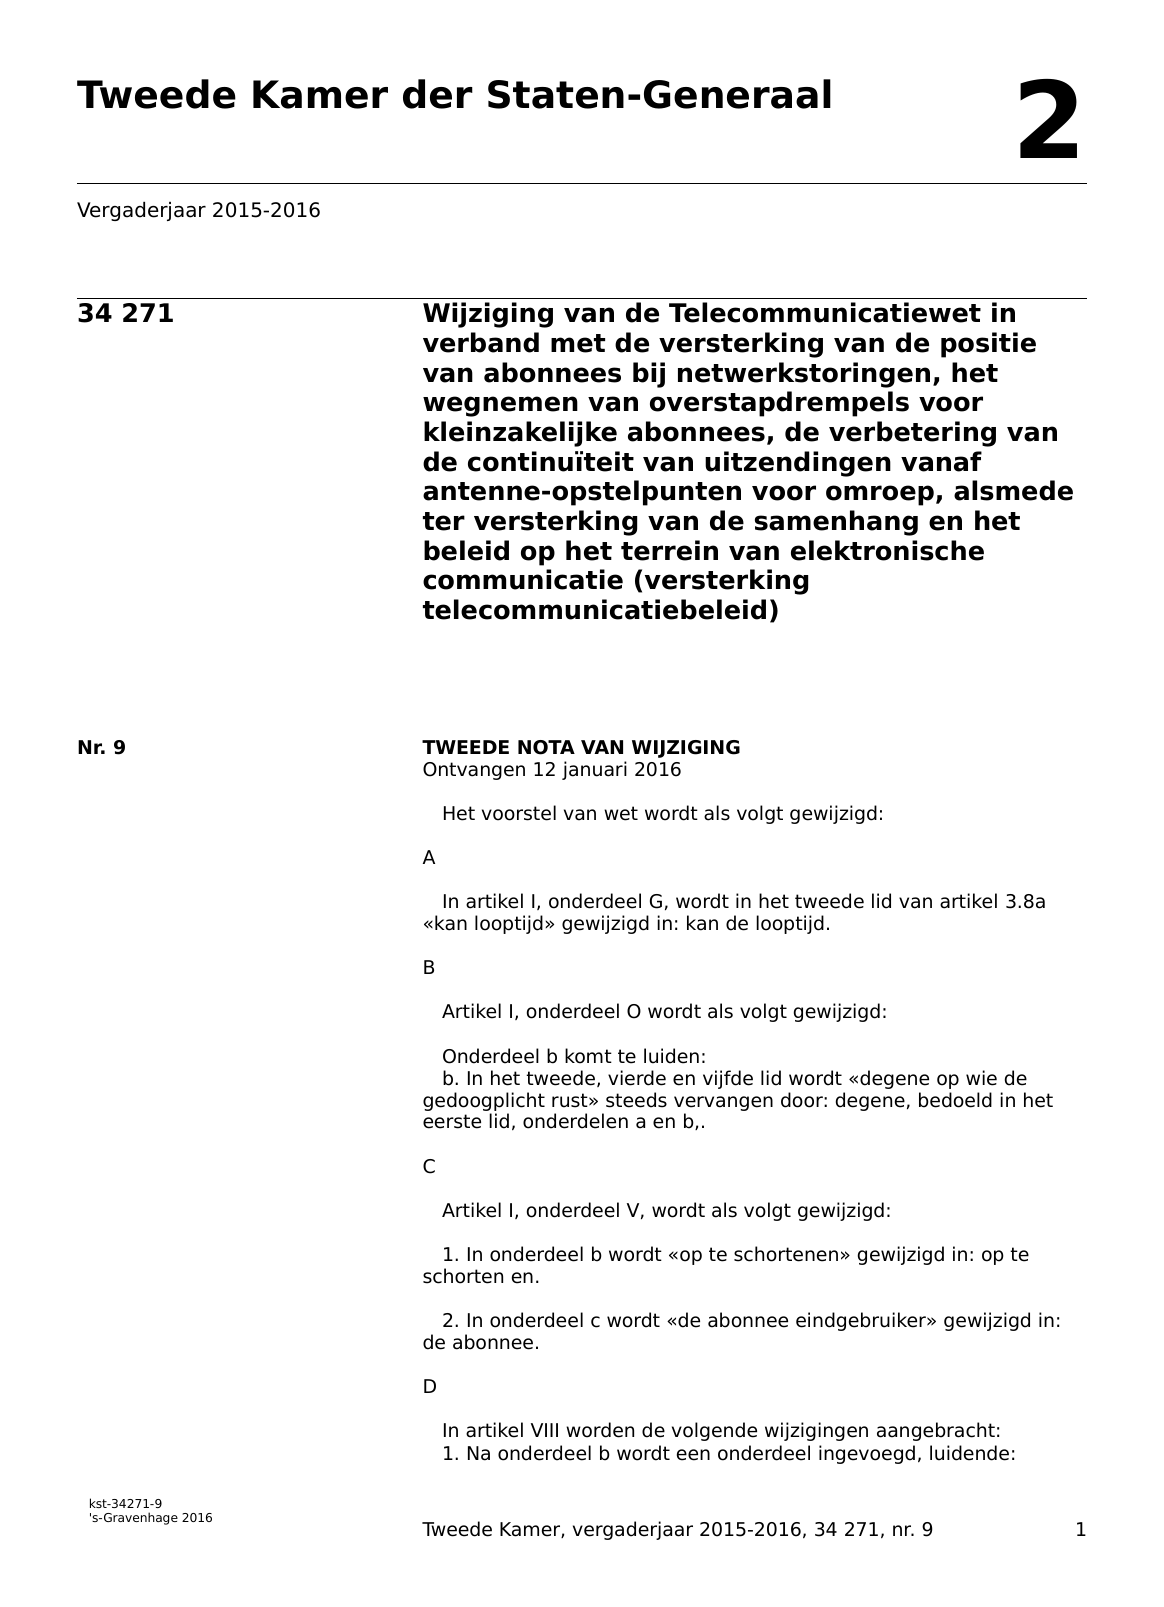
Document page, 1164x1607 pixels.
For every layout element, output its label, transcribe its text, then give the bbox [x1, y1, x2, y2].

text b. In het tweede, vierde en vijfde lid wordt «degene op wie de gedoogplicht rust» steeds vervangen door: degene, bedoeld in het eerste lid, onderdelen a en b,. [422, 1067, 1087, 1133]
text Onderdeel b komt te luiden: [422, 1046, 1087, 1067]
subtitle A [422, 847, 1087, 869]
subtitle D [422, 1376, 1087, 1398]
text kst-34271-9 [88, 1497, 323, 1511]
subtitle Nr. 9 TWEEDE NOTA VAN WIJZIGING [77, 737, 1087, 758]
text Ontvangen 12 januari 2016 [422, 758, 1087, 781]
table_header 2 [886, 59, 1087, 183]
text 's-Gravenhage 2016 [88, 1511, 323, 1525]
text Artikel I, onderdeel V, wordt als volgt gewijzigd: [422, 1200, 1087, 1222]
subtitle 34 271 Wijziging van de Telecommunicatiewet in verband met de versterking van de positie van abonnees bij netwerkstoringen, het wegnemen van overstapdrempels voor kleinzakelijke abonnees, de verbetering van de continuïteit van uitzendingen vanaf antenne-opstelpunten voor omroep, alsmede ter versterking van de samenhang en het beleid op het terrein van elektronische communicatie (versterking telecommunicatiebeleid) [77, 299, 1087, 626]
text 1. In onderdeel b wordt «op te schortenen» gewijzigd in: op te schorten en. [422, 1244, 1087, 1288]
text 1. Na onderdeel b wordt een onderdeel ingevoegd, luidende: [422, 1442, 1087, 1464]
text 2. In onderdeel c wordt «de abonnee eindgebruiker» gewijzigd in: de abonnee. [422, 1310, 1087, 1354]
table_cell Vergaderjaar 2015-2016 [77, 184, 1087, 298]
subtitle B [422, 957, 1087, 979]
text In artikel I, onderdeel G, wordt in het tweede lid van artikel 3.8a «kan looptijd» gewijzigd in: kan de looptijd. [422, 891, 1087, 935]
text In artikel VIII worden de volgende wijzigingen aangebracht: [422, 1420, 1087, 1442]
text Het voorstel van wet wordt als volgt gewijzigd: [422, 803, 1087, 825]
text Artikel I, onderdeel O wordt als volgt gewijzigd: [422, 1001, 1087, 1023]
table_header Tweede Kamer der Staten-Generaal [77, 59, 886, 183]
subtitle C [422, 1156, 1087, 1178]
